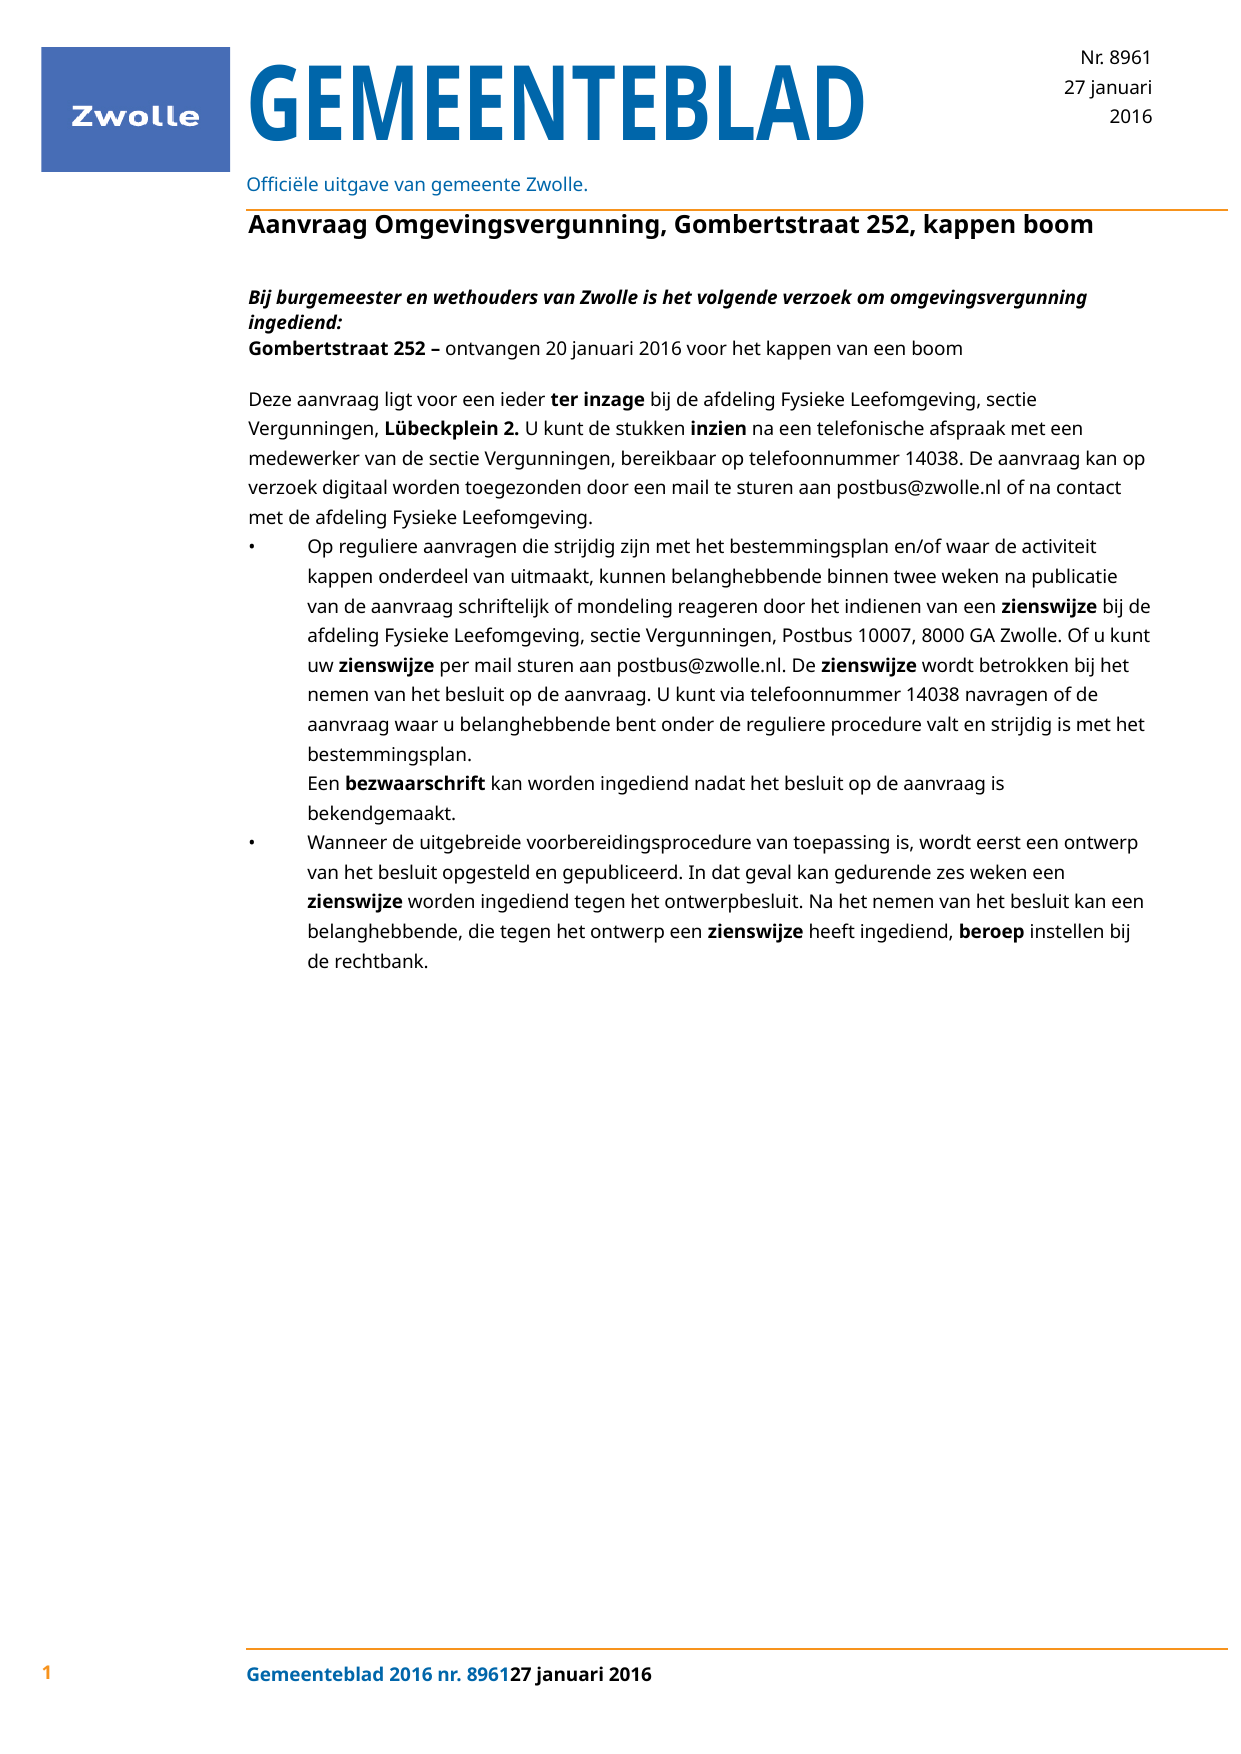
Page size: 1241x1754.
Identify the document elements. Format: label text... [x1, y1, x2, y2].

text Bij burgemeester en wethouders van Zwolle is het volgende verzoek om omgevingsvergunning ingediend: [248, 284, 1152, 335]
list Wanneer de uitgebreide voorbereidingsprocedure van toepassing is, wordt eerst een ontwerp van het besluit opgesteld en gepubliceerd. In dat geval kan gedurende zes weken een zienswijze worden ingediend tegen het ontwerpbesluit. Na het nemen van het besluit kan een belanghebbende, die tegen het ontwerp een zienswijze heeft ingediend, beroep instellen bij de rechtbank. [248, 829, 1152, 973]
text Deze aanvraag ligt voor een ieder ter inzage bij de afdeling Fysieke Leefomgeving, sectie Vergunningen, Lübeckplein 2. U kunt de stukken inzien na een telefonische afspraak met een medewerker van de sectie Vergunningen, bereikbaar op telefoonnummer 14038. De aanvraag kan op verzoek digitaal worden toegezonden door een mail te sturen aan postbus@zwolle.nl of na contact met de afdeling Fysieke Leefomgeving. [248, 386, 1152, 530]
text Gombertstraat 252 – ontvangen 20 januari 2016 voor het kappen van een boom [248, 335, 1152, 361]
picture [41, 47, 231, 172]
list Een bezwaarschrift kan worden ingediend nadat het besluit op de aanvraag is bekendgemaakt. [248, 770, 1152, 826]
list Op reguliere aanvragen die strijdig zijn met het bestemmingsplan en/of waar de activiteit kappen onderdeel van uitmaakt, kunnen belanghebbende binnen twee weken na publicatie van de aanvraag schriftelijk of mondeling reageren door het indienen van een zienswijze bij de afdeling Fysieke Leefomgeving, sectie Vergunningen, Postbus 10007, 8000 GA Zwolle. Of u kunt uw zienswijze per mail sturen aan postbus@zwolle.nl. De zienswijze wordt betrokken bij het nemen van het besluit op de aanvraag. U kunt via telefoonnummer 14038 navragen of de aanvraag waar u belanghebbende bent onder de reguliere procedure valt en strijdig is met het bestemmingsplan. [248, 534, 1152, 766]
text Aanvraag Omgevingsvergunning, Gombertstraat 252, kappen boom [248, 211, 1152, 241]
